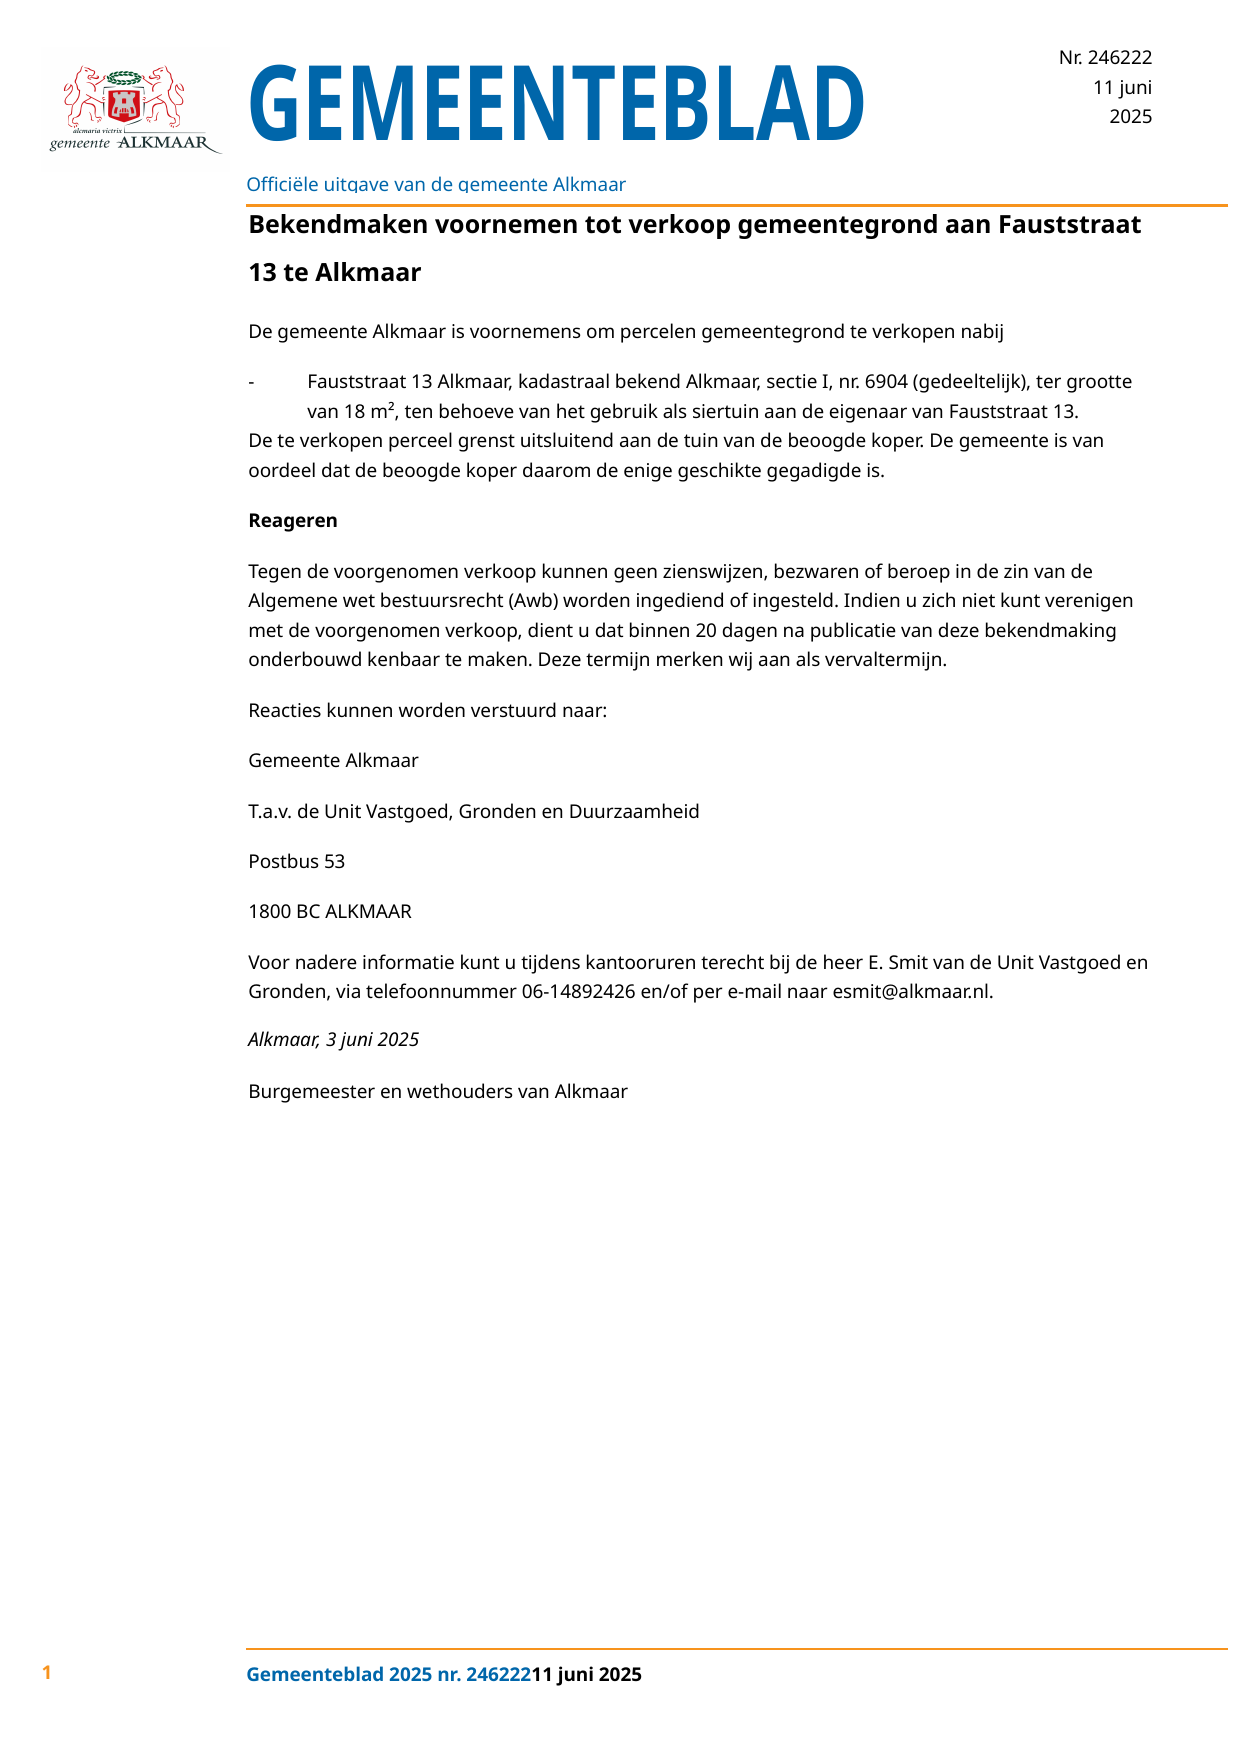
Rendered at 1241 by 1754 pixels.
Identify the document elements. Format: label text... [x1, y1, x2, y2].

text Reacties kunnen worden verstuurd naar: [248, 697, 1152, 723]
text Alkmaar, 3 juni 2025 [248, 1027, 1152, 1052]
text Burgemeester en wethouders van Alkmaar [248, 1078, 1152, 1104]
text Reageren [248, 507, 1152, 533]
text De te verkopen perceel grenst uitsluitend aan de tuin van de beoogde koper. De gemeente is van oordeel dat de beoogde koper daarom de enige geschikte gegadigde is. [248, 427, 1152, 483]
text De gemeente Alkmaar is voornemens om percelen gemeentegrond te verkopen nabij [248, 318, 1152, 344]
text Tegen de voorgenomen verkoop kunnen geen zienswijzen, bezwaren of beroep in de zin van de Algemene wet bestuursrecht (Awb) worden ingediend of ingesteld. Indien u zich niet kunt verenigen met de voorgenomen verkoop, dient u dat binnen 20 dagen na publicatie van deze bekendmaking onderbouwd kenbaar te maken. Deze termijn merken wij aan als vervaltermijn. [248, 558, 1152, 672]
text 1800 BC ALKMAAR [248, 899, 1152, 924]
picture [41, 47, 231, 172]
text Gemeente Alkmaar [248, 747, 1152, 773]
list Fauststraat 13 Alkmaar, kadastraal bekend Alkmaar, sectie I, nr. 6904 (gedeeltelijk), ter grootte van 18 m², ten behoeve van het gebruik als siertuin aan de eigenaar van Fauststraat 13. [248, 368, 1152, 424]
text Bekendmaken voornemen tot verkoop gemeentegrond aan Fauststraat 13 te Alkmaar [248, 207, 1152, 288]
text T.a.v. de Unit Vastgoed, Gronden en Duurzaamheid [248, 798, 1152, 824]
text Voor nadere informatie kunt u tijdens kantooruren terecht bij de heer E. Smit van de Unit Vastgoed en Gronden, via telefoonnummer 06-14892426 en/of per e-mail naar esmit@alkmaar.nl. [248, 949, 1152, 1004]
text Postbus 53 [248, 848, 1152, 874]
